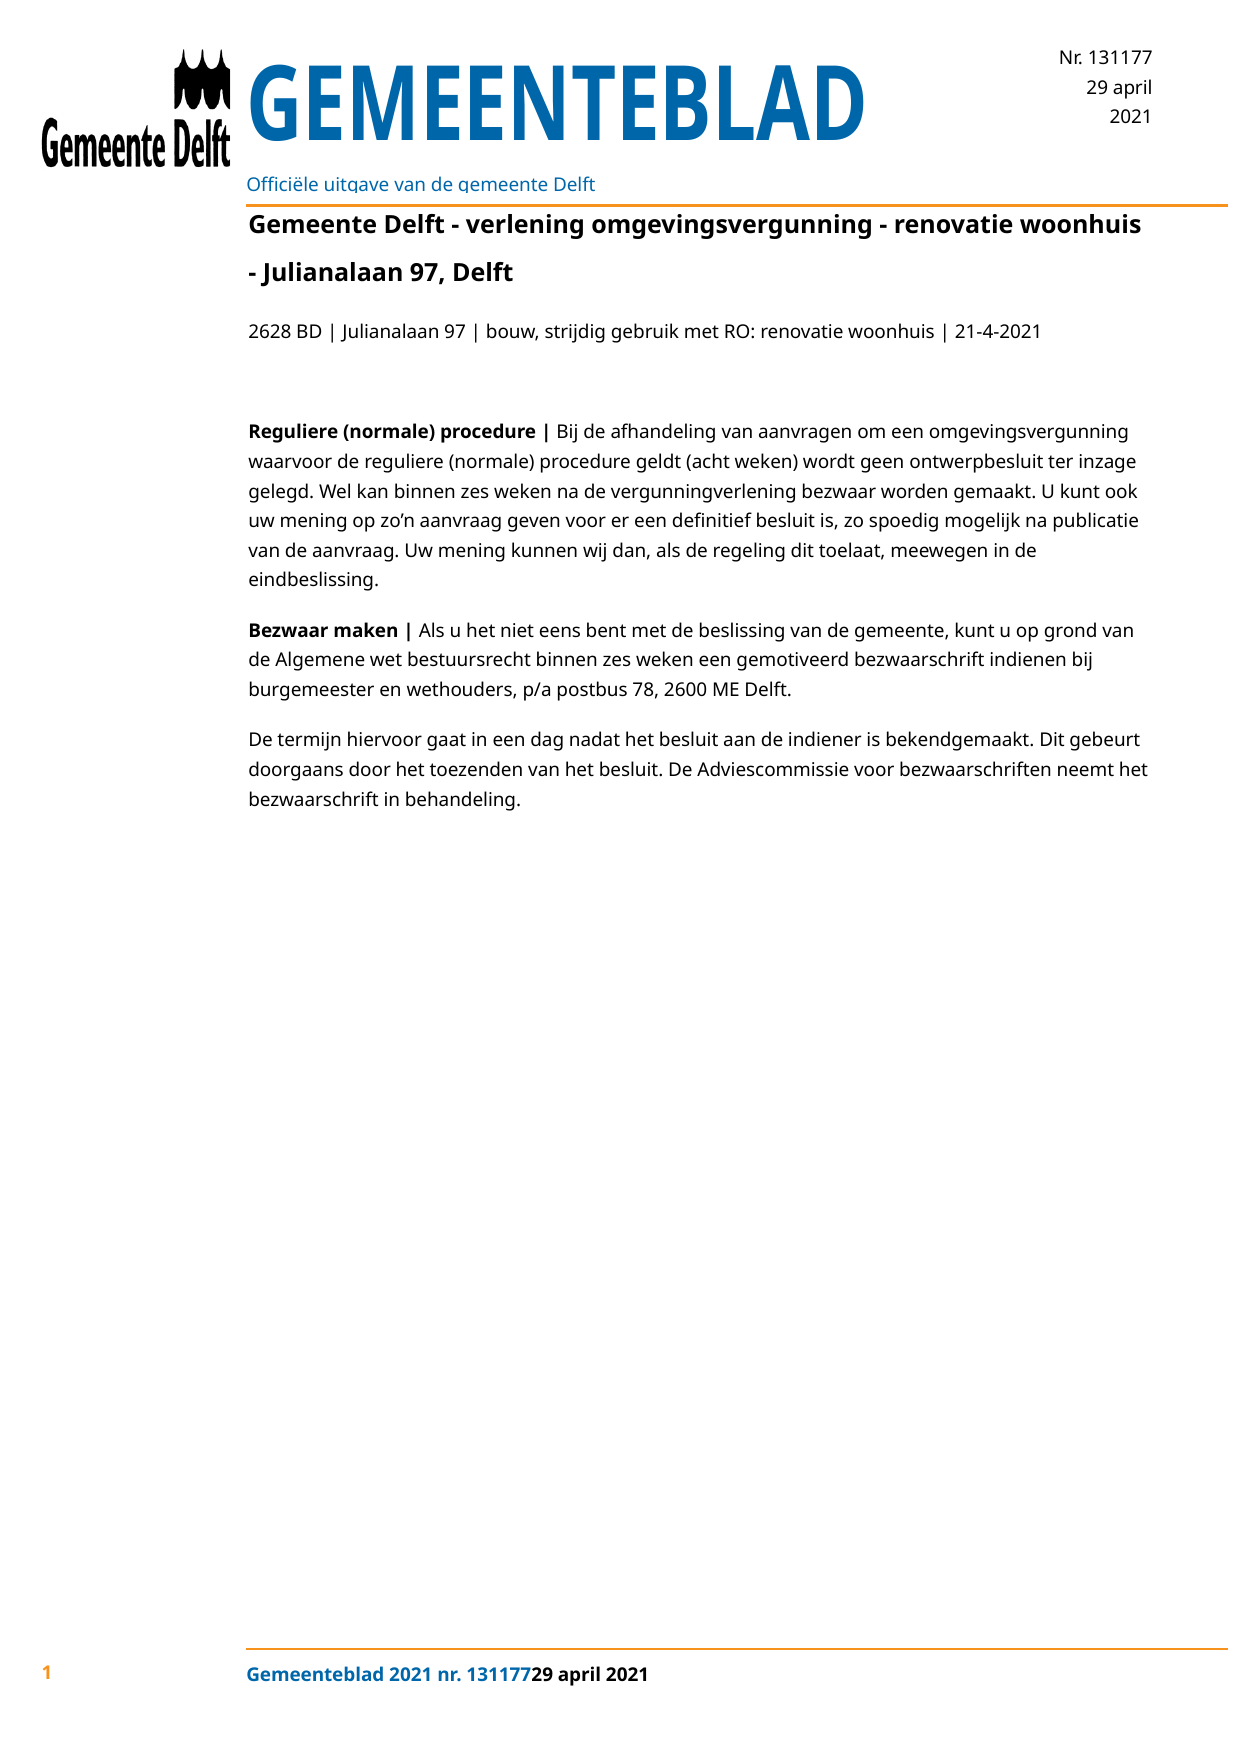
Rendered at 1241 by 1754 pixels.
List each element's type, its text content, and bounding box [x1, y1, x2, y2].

text Gemeente Delft - verlening omgevingsvergunning - renovatie woonhuis - Julianalaan 97, Delft [248, 207, 1152, 288]
text 2628 BD | Julianalaan 97 | bouw, strijdig gebruik met RO: renovatie woonhuis | 21-4-2021 [248, 318, 1152, 344]
text Reguliere (normale) procedure | Bij de afhandeling van aanvragen om een omgevingsvergunning waarvoor de reguliere (normale) procedure geldt (acht weken) wordt geen ontwerpbesluit ter inzage gelegd. Wel kan binnen zes weken na de vergunningverlening bezwaar worden gemaakt. U kunt ook uw mening op zo’n aanvraag geven voor er een definitief besluit is, zo spoedig mogelijk na publicatie van de aanvraag. Uw mening kunnen wij dan, als de regeling dit toelaat, meewegen in de eindbeslissing. [248, 419, 1152, 592]
text De termijn hiervoor gaat in een dag nadat het besluit aan de indiener is bekendgemaakt. Dit gebeurt doorgaans door het toezenden van het besluit. De Adviescommissie voor bezwaarschriften neemt het bezwaarschrift in behandeling. [248, 727, 1152, 812]
text Bezwaar maken | Als u het niet eens bent met de beslissing van de gemeente, kunt u op grond van de Algemene wet bestuursrecht binnen zes weken een gemotiveerd bezwaarschrift indienen bij burgemeester en wethouders, p/a postbus 78, 2600 ME Delft. [248, 617, 1152, 702]
picture [41, 47, 231, 172]
